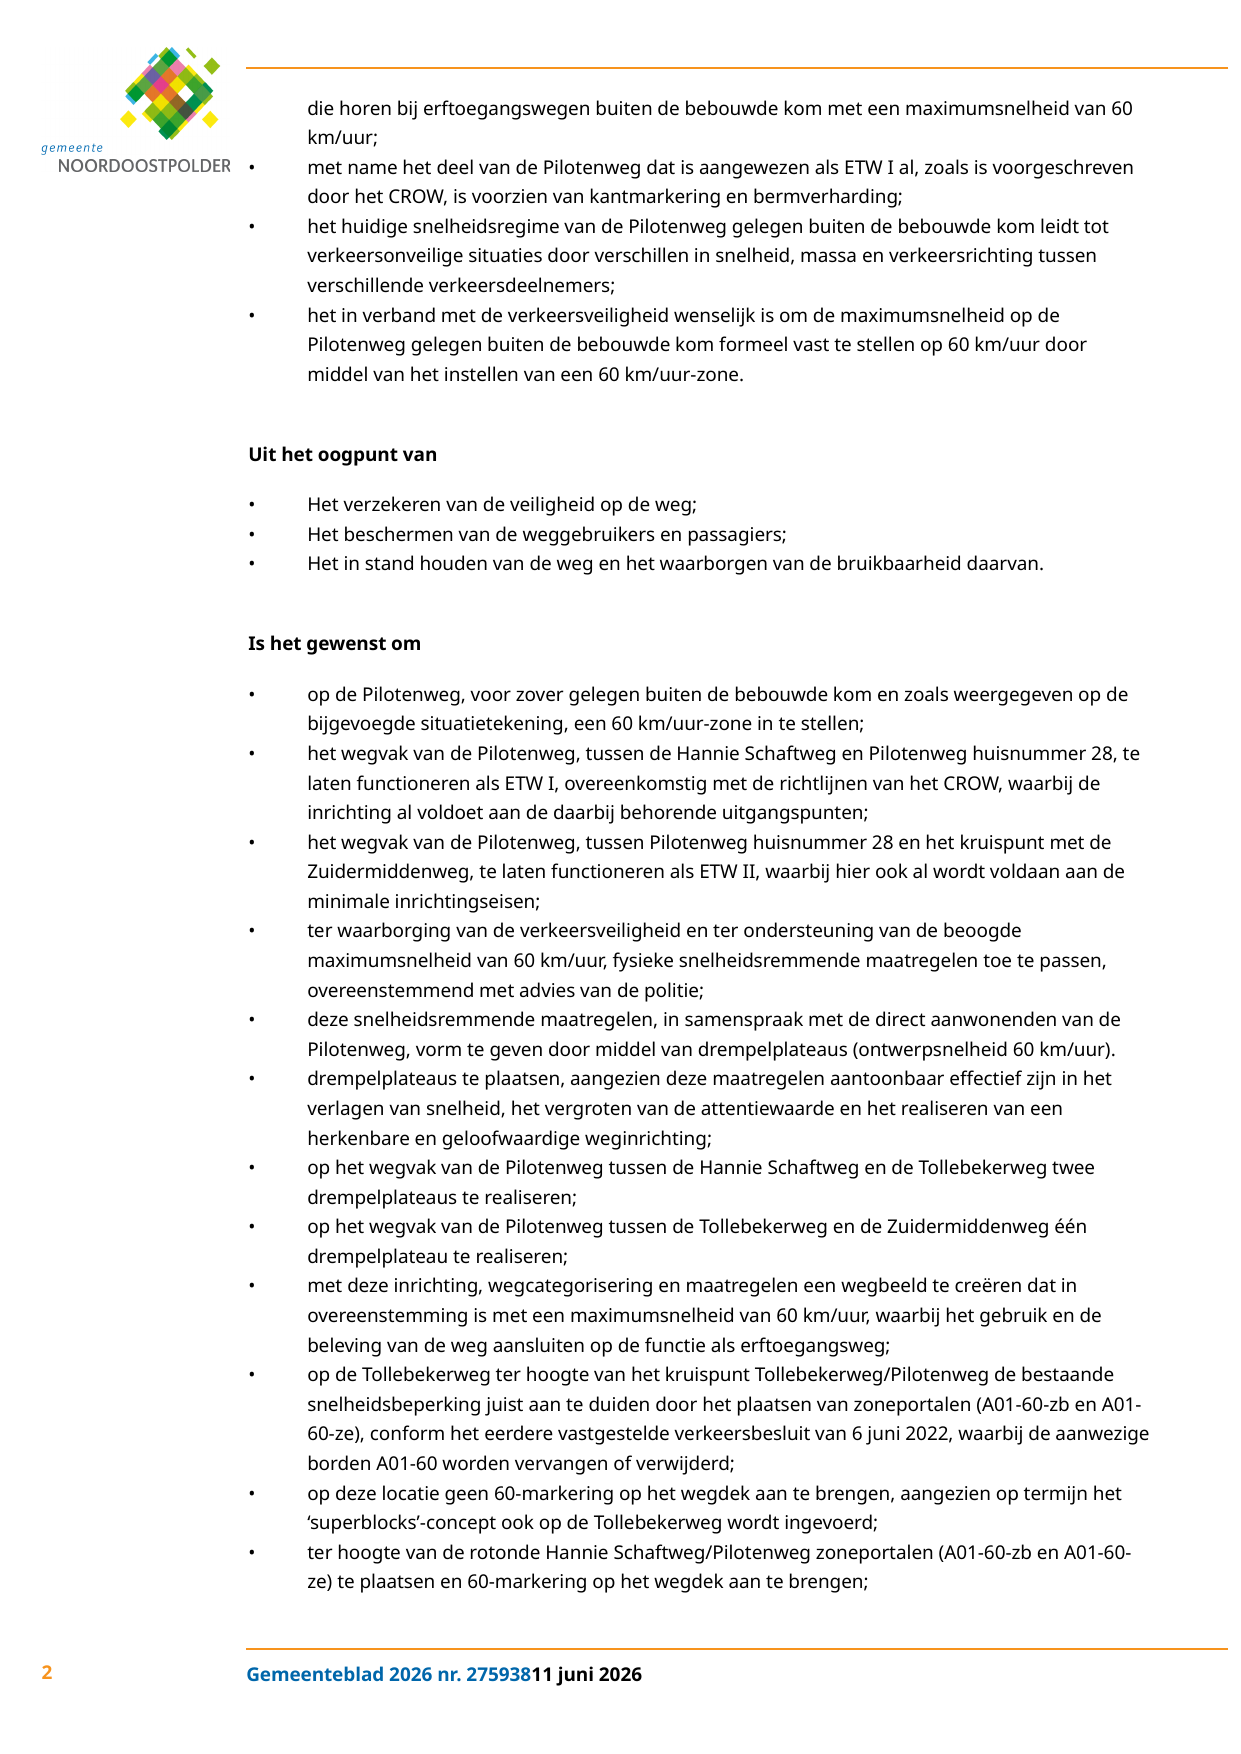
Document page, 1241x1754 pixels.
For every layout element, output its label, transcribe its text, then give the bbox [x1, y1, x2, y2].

list op deze locatie geen 60-markering op het wegdek aan te brengen, aangezien op termijn het ‘superblocks’-concept ook op de Tollebekerweg wordt ingevoerd; [248, 1480, 1152, 1535]
list op de Tollebekerweg ter hoogte van het kruispunt Tollebekerweg/Pilotenweg de bestaande snelheidsbeperking juist aan te duiden door het plaatsen van zoneportalen (A01-60-zb en A01-60-ze), conform het eerdere vastgestelde verkeersbesluit van 6 juni 2022, waarbij de aanwezige borden A01-60 worden vervangen of verwijderd; [248, 1361, 1152, 1476]
list op het wegvak van de Pilotenweg tussen de Tollebekerweg en de Zuidermiddenweg één drempelplateau te realiseren; [248, 1213, 1152, 1269]
list Het in stand houden van de weg en het waarborgen van de bruikbaarheid daarvan. [248, 551, 1152, 576]
list het wegvak van de Pilotenweg, tussen Pilotenweg huisnummer 28 en het kruispunt met de Zuidermiddenweg, te laten functioneren als ETW II, waarbij hier ook al wordt voldaan aan de minimale inrichtingseisen; [248, 829, 1152, 914]
list het huidige snelheidsregime van de Pilotenweg gelegen buiten de bebouwde kom leidt tot verkeersonveilige situaties door verschillen in snelheid, massa en verkeersrichting tussen verschillende verkeersdeelnemers; [248, 213, 1152, 298]
list drempelplateaus te plaatsen, aangezien deze maatregelen aantoonbaar effectief zijn in het verlagen van snelheid, het vergroten van de attentiewaarde en het realiseren van een herkenbare en geloofwaardige weginrichting; [248, 1066, 1152, 1151]
list het in verband met de verkeersveiligheid wenselijk is om de maximumsnelheid op de Pilotenweg gelegen buiten de bebouwde kom formeel vast te stellen op 60 km/uur door middel van het instellen van een 60 km/uur-zone. [248, 302, 1152, 387]
text Uit het oogpunt van [248, 441, 1152, 467]
list op het wegvak van de Pilotenweg tussen de Hannie Schaftweg en de Tollebekerweg twee drempelplateaus te realiseren; [248, 1154, 1152, 1210]
list met name het deel van de Pilotenweg dat is aangewezen als ETW I al, zoals is voorgeschreven door het CROW, is voorzien van kantmarkering en bermverharding; [248, 154, 1152, 209]
list het wegvak van de Pilotenweg, tussen de Hannie Schaftweg en Pilotenweg huisnummer 28, te laten functioneren als ETW I, overeenkomstig met de richtlijnen van het CROW, waarbij de inrichting al voldoet aan de daarbij behorende uitgangspunten; [248, 740, 1152, 825]
list deze snelheidsremmende maatregelen, in samenspraak met de direct aanwonenden van de Pilotenweg, vorm te geven door middel van drempelplateaus (ontwerpsnelheid 60 km/uur). [248, 1006, 1152, 1062]
list die horen bij erftoegangswegen buiten de bebouwde kom met een maximumsnelheid van 60 km/uur; [248, 95, 1152, 150]
list Het verzekeren van de veiligheid op de weg; [248, 491, 1152, 517]
picture [41, 47, 231, 172]
list Het beschermen van de weggebruikers en passagiers; [248, 521, 1152, 547]
list op de Pilotenweg, voor zover gelegen buiten de bebouwde kom en zoals weergegeven op de bijgevoegde situatietekening, een 60 km/uur-zone in te stellen; [248, 681, 1152, 736]
list ter waarborging van de verkeersveiligheid en ter ondersteuning van de beoogde maximumsnelheid van 60 km/uur, fysieke snelheidsremmende maatregelen toe te passen, overeenstemmend met advies van de politie; [248, 918, 1152, 1003]
list met deze inrichting, wegcategorisering en maatregelen een wegbeeld te creëren dat in overeenstemming is met een maximumsnelheid van 60 km/uur, waarbij het gebruik en de beleving van de weg aansluiten op de functie als erftoegangsweg; [248, 1273, 1152, 1358]
list ter hoogte van de rotonde Hannie Schaftweg/Pilotenweg zoneportalen (A01-60-zb en A01-60-ze) te plaatsen en 60-markering op het wegdek aan te brengen; [248, 1539, 1152, 1594]
text Is het gewenst om [248, 631, 1152, 656]
